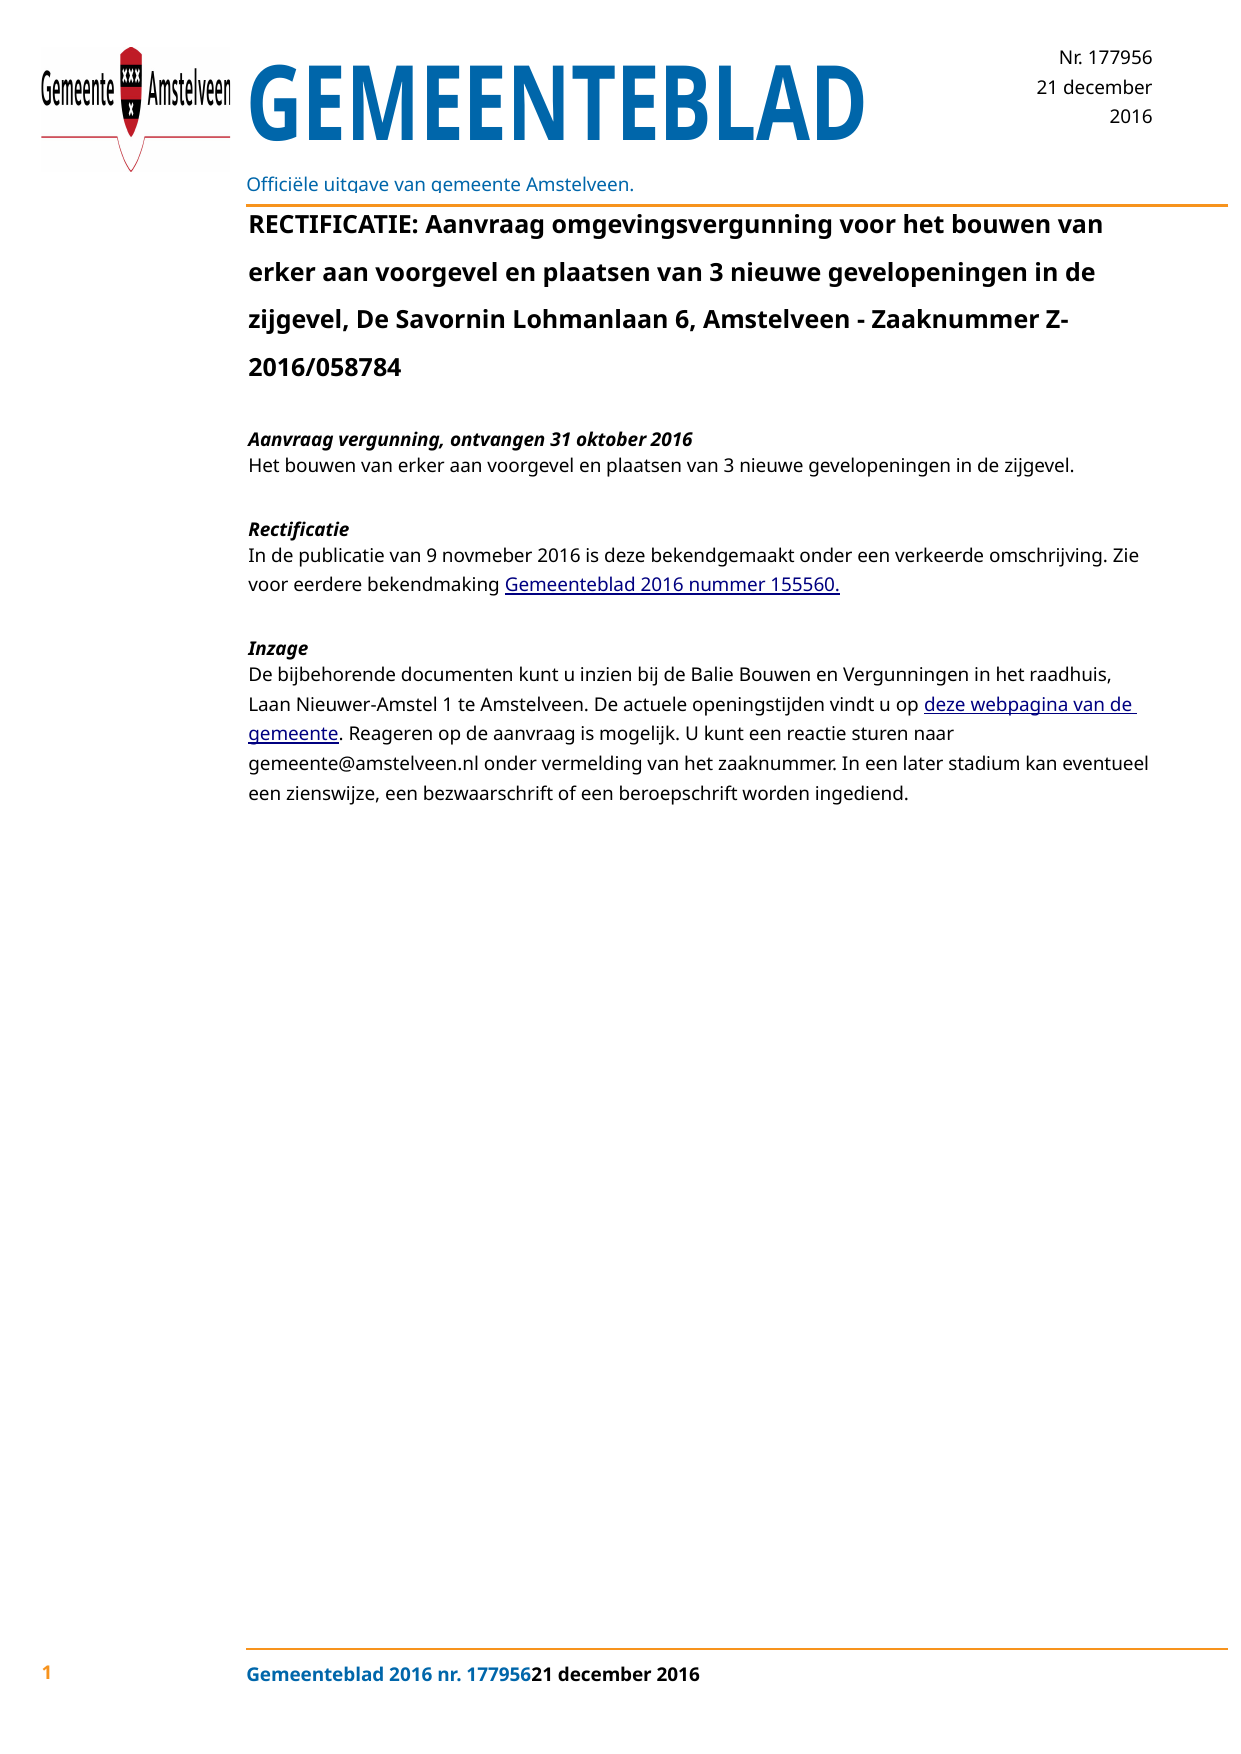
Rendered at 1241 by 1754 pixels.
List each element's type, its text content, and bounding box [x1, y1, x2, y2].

picture [41, 47, 231, 172]
text De bijbehorende documenten kunt u inzien bij de Balie Bouwen en Vergunningen in het raadhuis, Laan Nieuwer-Amstel 1 te Amstelveen. De actuele openingstijden vindt u op deze webpagina van de gemeente. Reageren op de aanvraag is mogelijk. U kunt een reactie sturen naar gemeente@amstelveen.nl onder vermelding van het zaaknummer. In een later stadium kan eventueel een zienswijze, een bezwaarschrift of een beroepschrift worden ingediend. [248, 661, 1152, 805]
text Rectificatie [248, 516, 1152, 542]
text In de publicatie van 9 novmeber 2016 is deze bekendgemaakt onder een verkeerde omschrijving. Zie voor eerdere bekendmaking Gemeenteblad 2016 nummer 155560. [248, 542, 1152, 597]
text RECTIFICATIE: Aanvraag omgevingsvergunning voor het bouwen van erker aan voorgevel en plaatsen van 3 nieuwe gevelopeningen in de zijgevel, De Savornin Lohmanlaan 6, Amstelveen - Zaaknummer Z-2016/058784 [248, 207, 1152, 384]
text Inzage [248, 636, 1152, 661]
text Aanvraag vergunning, ontvangen 31 oktober 2016 [248, 427, 1152, 452]
text Het bouwen van erker aan voorgevel en plaatsen van 3 nieuwe gevelopeningen in de zijgevel. [248, 452, 1152, 478]
